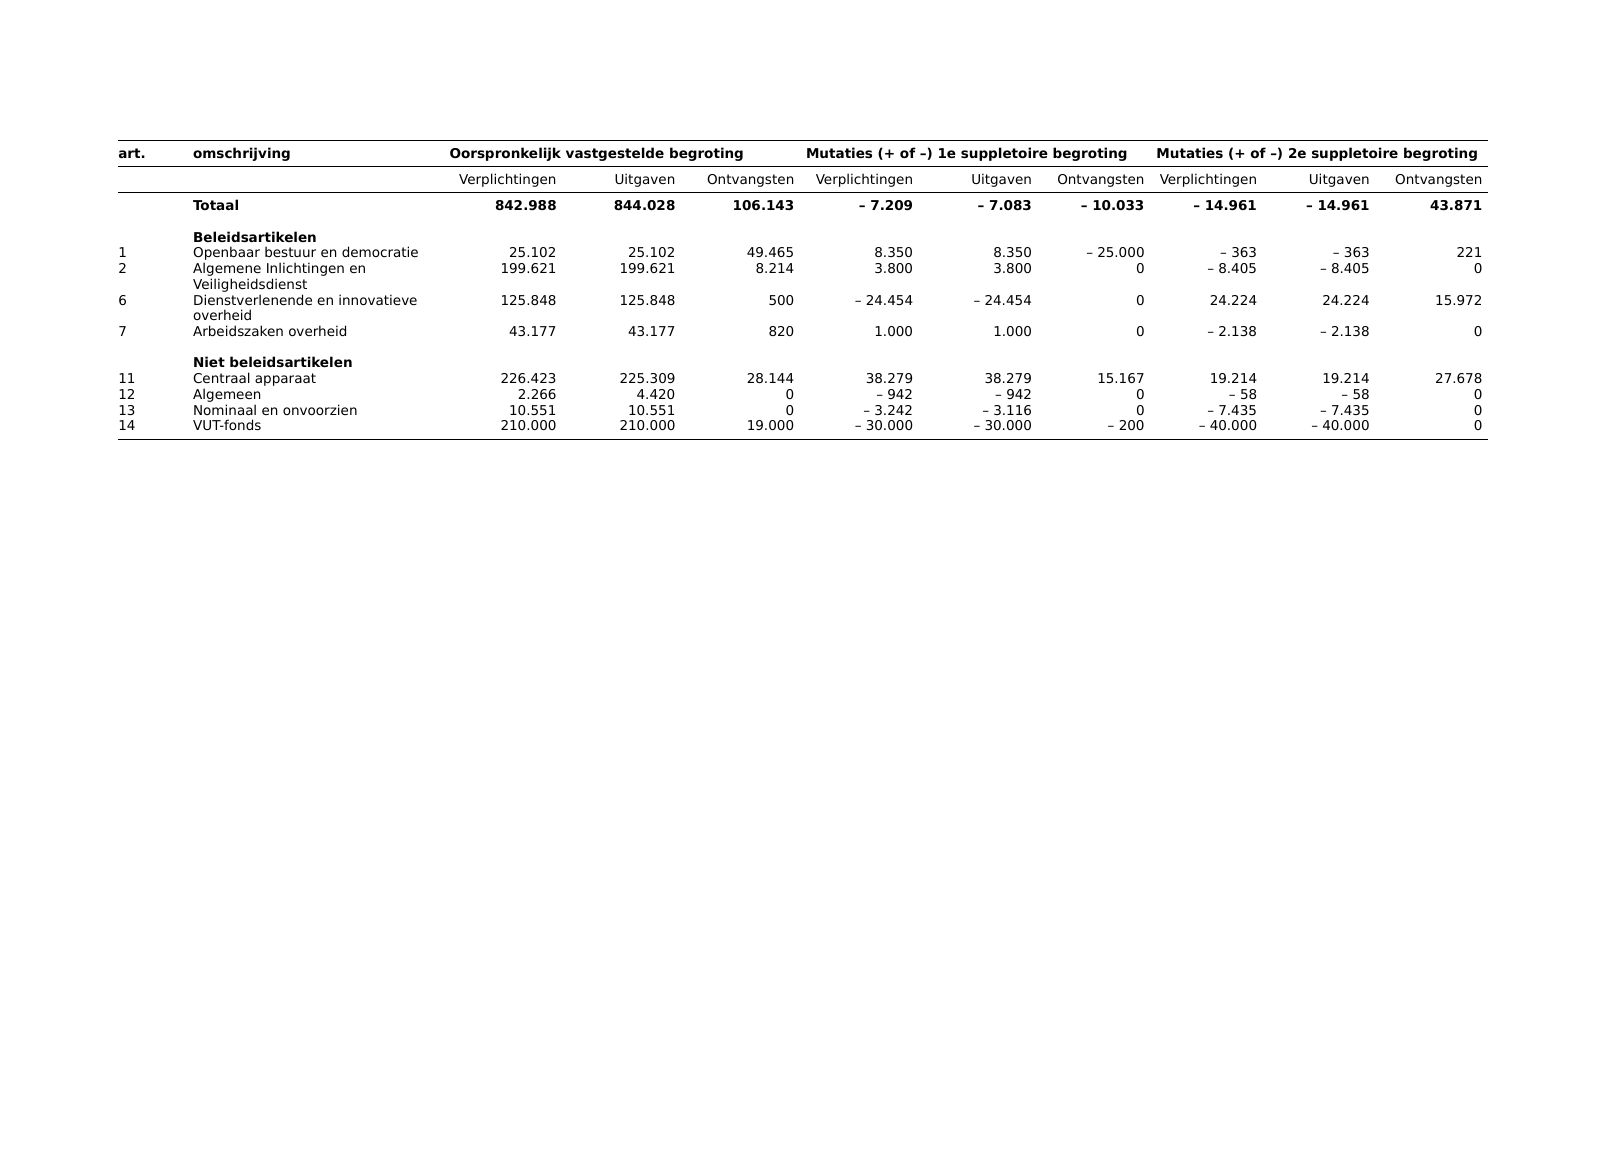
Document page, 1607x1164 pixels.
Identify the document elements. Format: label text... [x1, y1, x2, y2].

table_cell – 10.033 [1038, 193, 1150, 214]
table_cell 8.350 [800, 245, 919, 261]
table_cell 842.988 [443, 193, 562, 214]
table_cell [443, 214, 562, 229]
table_cell – 942 [919, 387, 1038, 402]
table_cell [1263, 214, 1375, 229]
table_cell – 58 [1263, 387, 1375, 402]
table_cell Centraal apparaat [187, 371, 443, 387]
table_cell [562, 355, 681, 371]
table_cell Uitgaven [919, 167, 1038, 192]
table_cell Beleidsartikelen [187, 230, 443, 245]
table_cell [562, 230, 681, 245]
table_cell [118, 214, 187, 229]
table_cell – 3.242 [800, 403, 919, 418]
table_cell [562, 214, 681, 229]
table_cell – 40.000 [1150, 418, 1263, 439]
table_cell 7 [118, 324, 187, 339]
table_cell [919, 340, 1038, 355]
table_cell – 25.000 [1038, 245, 1150, 261]
table_cell – 14.961 [1150, 193, 1263, 214]
table_cell Niet beleidsartikelen [187, 355, 443, 371]
table_cell – 40.000 [1263, 418, 1375, 439]
table_cell 0 [1375, 418, 1488, 439]
table_cell 1.000 [919, 324, 1038, 339]
table_cell 225.309 [562, 371, 681, 387]
table_cell 0 [1038, 324, 1150, 339]
table_cell 0 [1038, 387, 1150, 402]
table_cell 106.143 [681, 193, 800, 214]
table_cell [118, 230, 187, 245]
table_cell [1038, 355, 1150, 371]
table_cell – 363 [1150, 245, 1263, 261]
table_cell 24.224 [1263, 293, 1375, 324]
table_cell 1.000 [800, 324, 919, 339]
table_cell [562, 340, 681, 355]
table_cell Algemeen [187, 387, 443, 402]
table_cell – 2.138 [1263, 324, 1375, 339]
table_cell [919, 230, 1038, 245]
table_cell [800, 214, 919, 229]
table_cell 820 [681, 324, 800, 339]
table_cell 19.214 [1150, 371, 1263, 387]
table_cell Ontvangsten [1375, 167, 1488, 192]
table_cell [118, 340, 187, 355]
table_cell – 363 [1263, 245, 1375, 261]
table_cell – 24.454 [919, 293, 1038, 324]
table_cell 15.167 [1038, 371, 1150, 387]
table_cell 2 [118, 261, 187, 292]
table_cell [1150, 214, 1263, 229]
table_cell 24.224 [1150, 293, 1263, 324]
table_cell – 7.209 [800, 193, 919, 214]
table_cell [681, 355, 800, 371]
table_cell 199.621 [562, 261, 681, 292]
table_cell Verplichtingen [800, 167, 919, 192]
table_cell 10.551 [562, 403, 681, 418]
table_cell 8.350 [919, 245, 1038, 261]
table_header Mutaties (+ of –) 2e suppletoire begroting [1150, 141, 1488, 166]
table_cell [800, 355, 919, 371]
table_cell [919, 214, 1038, 229]
table_header Oorspronkelijk vastgestelde begroting [443, 141, 800, 166]
table_cell 0 [1375, 324, 1488, 339]
table_cell Verplichtingen [443, 167, 562, 192]
table_cell – 200 [1038, 418, 1150, 439]
table_cell – 8.405 [1263, 261, 1375, 292]
table_cell 8.214 [681, 261, 800, 292]
table_cell 15.972 [1375, 293, 1488, 324]
table_cell 210.000 [562, 418, 681, 439]
table_cell 0 [1375, 403, 1488, 418]
table_cell 14 [118, 418, 187, 439]
table_cell 6 [118, 293, 187, 324]
table_cell 10.551 [443, 403, 562, 418]
table_cell 19.000 [681, 418, 800, 439]
table_cell 0 [1038, 261, 1150, 292]
table_cell 13 [118, 403, 187, 418]
table_cell 43.871 [1375, 193, 1488, 214]
table_header Mutaties (+ of –) 1e suppletoire begroting [800, 141, 1150, 166]
table_cell – 30.000 [919, 418, 1038, 439]
table_cell – 7.435 [1263, 403, 1375, 418]
table_cell – 30.000 [800, 418, 919, 439]
table_cell [681, 340, 800, 355]
table_cell 25.102 [562, 245, 681, 261]
table_cell [1150, 340, 1263, 355]
table_cell 43.177 [562, 324, 681, 339]
table_cell [118, 193, 187, 214]
table_cell [187, 214, 443, 229]
table_cell [118, 167, 187, 192]
table_cell 210.000 [443, 418, 562, 439]
table_cell [1150, 230, 1263, 245]
table_cell 19.214 [1263, 371, 1375, 387]
table_cell [1263, 230, 1375, 245]
table_cell 2.266 [443, 387, 562, 402]
table_cell [681, 230, 800, 245]
table_cell – 14.961 [1263, 193, 1375, 214]
table_cell 49.465 [681, 245, 800, 261]
table_cell Algemene Inlichtingen en Veiligheidsdienst [187, 261, 443, 292]
table_cell [1375, 355, 1488, 371]
table_cell [800, 230, 919, 245]
table_cell 221 [1375, 245, 1488, 261]
table_cell 0 [1375, 387, 1488, 402]
table_cell 43.177 [443, 324, 562, 339]
table_cell – 2.138 [1150, 324, 1263, 339]
table_cell 0 [1375, 261, 1488, 292]
table_cell 3.800 [919, 261, 1038, 292]
table_cell – 942 [800, 387, 919, 402]
table_cell [1375, 340, 1488, 355]
table_cell 1 [118, 245, 187, 261]
table_cell [1263, 355, 1375, 371]
table_cell 199.621 [443, 261, 562, 292]
table_cell Arbeidszaken overheid [187, 324, 443, 339]
table_cell [443, 340, 562, 355]
table_cell – 7.435 [1150, 403, 1263, 418]
table_cell Nominaal en onvoorzien [187, 403, 443, 418]
table_cell [187, 167, 443, 192]
table_cell 226.423 [443, 371, 562, 387]
table_header omschrijving [187, 141, 443, 166]
table_cell 38.279 [800, 371, 919, 387]
table_cell Uitgaven [562, 167, 681, 192]
table_header art. [118, 141, 187, 166]
table_cell [1375, 230, 1488, 245]
table_cell 0 [1038, 403, 1150, 418]
table_cell 25.102 [443, 245, 562, 261]
table_cell – 3.116 [919, 403, 1038, 418]
table_cell 27.678 [1375, 371, 1488, 387]
table_cell Openbaar bestuur en democratie [187, 245, 443, 261]
table_cell Ontvangsten [681, 167, 800, 192]
table_cell 0 [681, 403, 800, 418]
table_cell [1263, 340, 1375, 355]
table_cell Ontvangsten [1038, 167, 1150, 192]
table_cell – 8.405 [1150, 261, 1263, 292]
table_cell Uitgaven [1263, 167, 1375, 192]
table_cell [1150, 355, 1263, 371]
table_cell – 7.083 [919, 193, 1038, 214]
table_cell 28.144 [681, 371, 800, 387]
table_cell Dienstverlenende en innovatieve overheid [187, 293, 443, 324]
table_cell 125.848 [562, 293, 681, 324]
table_cell VUT-fonds [187, 418, 443, 439]
table_cell [1038, 230, 1150, 245]
table_cell [118, 355, 187, 371]
table_cell 3.800 [800, 261, 919, 292]
table_cell [1038, 340, 1150, 355]
table_cell 12 [118, 387, 187, 402]
table_cell [443, 355, 562, 371]
table_cell Verplichtingen [1150, 167, 1263, 192]
table_cell [681, 214, 800, 229]
table_cell 38.279 [919, 371, 1038, 387]
table_cell [443, 230, 562, 245]
table_cell [1038, 214, 1150, 229]
table_cell [800, 340, 919, 355]
table_cell – 24.454 [800, 293, 919, 324]
table_cell 500 [681, 293, 800, 324]
table_cell Totaal [187, 193, 443, 214]
table_cell [187, 340, 443, 355]
table_cell 0 [1038, 293, 1150, 324]
table_cell – 58 [1150, 387, 1263, 402]
table_cell 4.420 [562, 387, 681, 402]
table_cell 125.848 [443, 293, 562, 324]
table_cell 0 [681, 387, 800, 402]
table_cell 844.028 [562, 193, 681, 214]
table_cell [1375, 214, 1488, 229]
table_cell 11 [118, 371, 187, 387]
table_cell [919, 355, 1038, 371]
